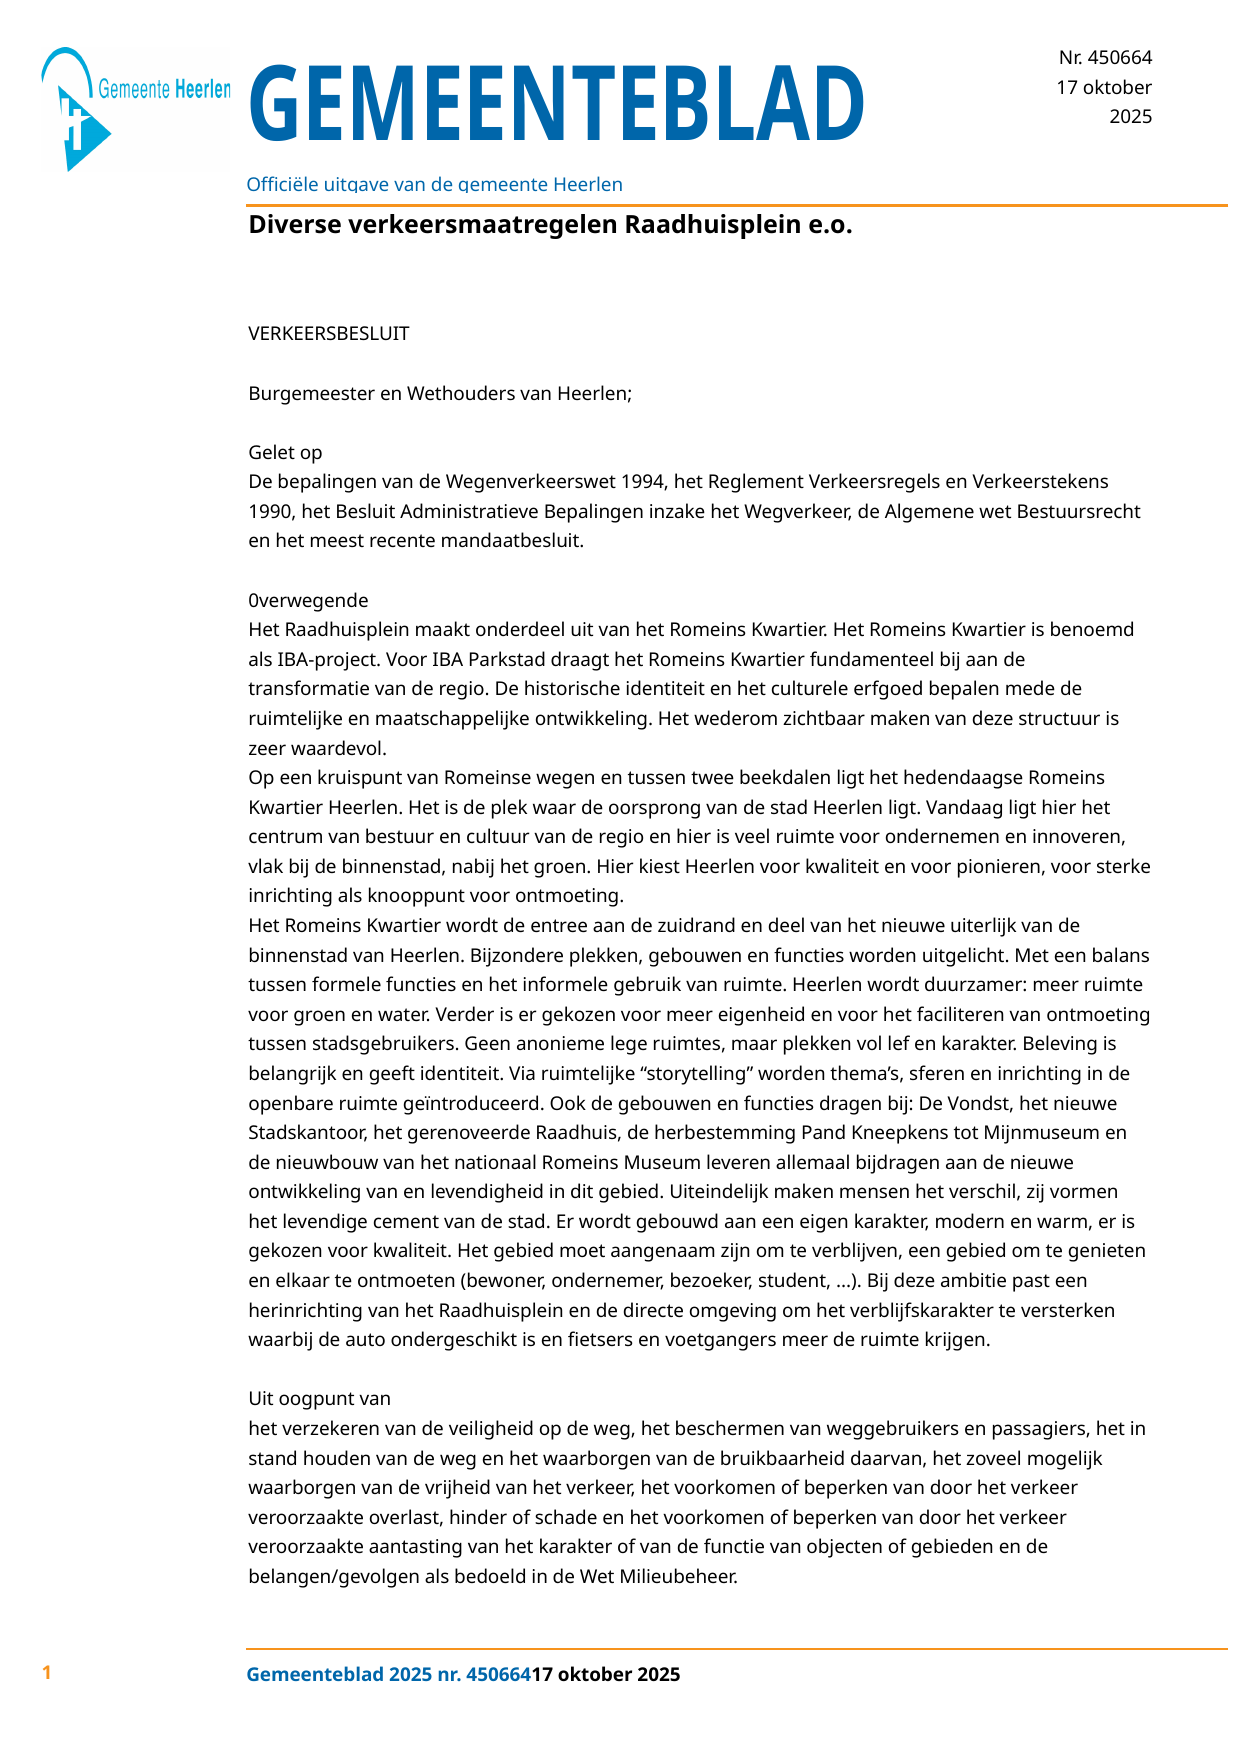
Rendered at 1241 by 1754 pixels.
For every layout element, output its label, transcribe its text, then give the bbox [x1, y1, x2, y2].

text Het Romeins Kwartier wordt de entree aan de zuidrand en deel van het nieuwe uiterlijk van de binnenstad van Heerlen. Bijzondere plekken, gebouwen en functies worden uitgelicht. Met een balans tussen formele functies en het informele gebruik van ruimte. Heerlen wordt duurzamer: meer ruimte voor groen en water. Verder is er gekozen voor meer eigenheid en voor het faciliteren van ontmoeting tussen stadsgebruikers. Geen anonieme lege ruimtes, maar plekken vol lef en karakter. Beleving is belangrijk en geeft identiteit. Via ruimtelijke “storytelling” worden thema’s, sferen en inrichting in de openbare ruimte geïntroduceerd. Ook de gebouwen en functies dragen bij: De Vondst, het nieuwe Stadskantoor, het gerenoveerde Raadhuis, de herbestemming Pand Kneepkens tot Mijnmuseum en de nieuwbouw van het nationaal Romeins Museum leveren allemaal bijdragen aan de nieuwe ontwikkeling van en levendigheid in dit gebied. Uiteindelijk maken mensen het verschil, zij vormen het levendige cement van de stad. Er wordt gebouwd aan een eigen karakter, modern en warm, er is gekozen voor kwaliteit. Het gebied moet aangenaam zijn om te verblijven, een gebied om te genieten en elkaar te ontmoeten (bewoner, ondernemer, bezoeker, student, ...). Bij deze ambitie past een herinrichting van het Raadhuisplein en de directe omgeving om het verblijfskarakter te versterken waarbij de auto ondergeschikt is en fietsers en voetgangers meer de ruimte krijgen. [248, 912, 1152, 1352]
text VERKEERSBESLUIT [248, 321, 1152, 346]
text 0verwegende [248, 587, 1152, 613]
picture [41, 47, 59, 70]
text Burgemeester en Wethouders van Heerlen; [248, 380, 1152, 406]
text De bepalingen van de Wegenverkeerswet 1994, het Reglement Verkeersregels en Verkeerstekens 1990, het Besluit Administratieve Bepalingen inzake het Wegverkeer, de Algemene wet Bestuursrecht en het meest recente mandaatbesluit. [248, 468, 1152, 553]
text het verzekeren van de veiligheid op de weg, het beschermen van weggebruikers en passagiers, het in stand houden van de weg en het waarborgen van de bruikbaarheid daarvan, het zoveel mogelijk waarborgen van de vrijheid van het verkeer, het voorkomen of beperken van door het verkeer veroorzaakte overlast, hinder of schade en het voorkomen of beperken van door het verkeer veroorzaakte aantasting van het karakter of van de functie van objecten of gebieden en de belangen/gevolgen als bedoeld in de Wet Milieubeheer. [248, 1415, 1152, 1589]
text Op een kruispunt van Romeinse wegen en tussen twee beekdalen ligt het hedendaagse Romeins Kwartier Heerlen. Het is de plek waar de oorsprong van de stad Heerlen ligt. Vandaag ligt hier het centrum van bestuur en cultuur van de regio en hier is veel ruimte voor ondernemen en innoveren, vlak bij de binnenstad, nabij het groen. Hier kiest Heerlen voor kwaliteit en voor pionieren, voor sterke inrichting als knooppunt voor ontmoeting. [248, 764, 1152, 908]
text Het Raadhuisplein maakt onderdeel uit van het Romeins Kwartier. Het Romeins Kwartier is benoemd als IBA-project. Voor IBA Parkstad draagt het Romeins Kwartier fundamenteel bij aan de transformatie van de regio. De historische identiteit en het culturele erfgoed bepalen mede de ruimtelijke en maatschappelijke ontwikkeling. Het wederom zichtbaar maken van deze structuur is zeer waardevol. [248, 616, 1152, 761]
text Gelet op [248, 439, 1152, 465]
text Diverse verkeersmaatregelen Raadhuisplein e.o. [248, 207, 1152, 241]
picture [41, 47, 231, 172]
text Uit oogpunt van [248, 1386, 1152, 1411]
